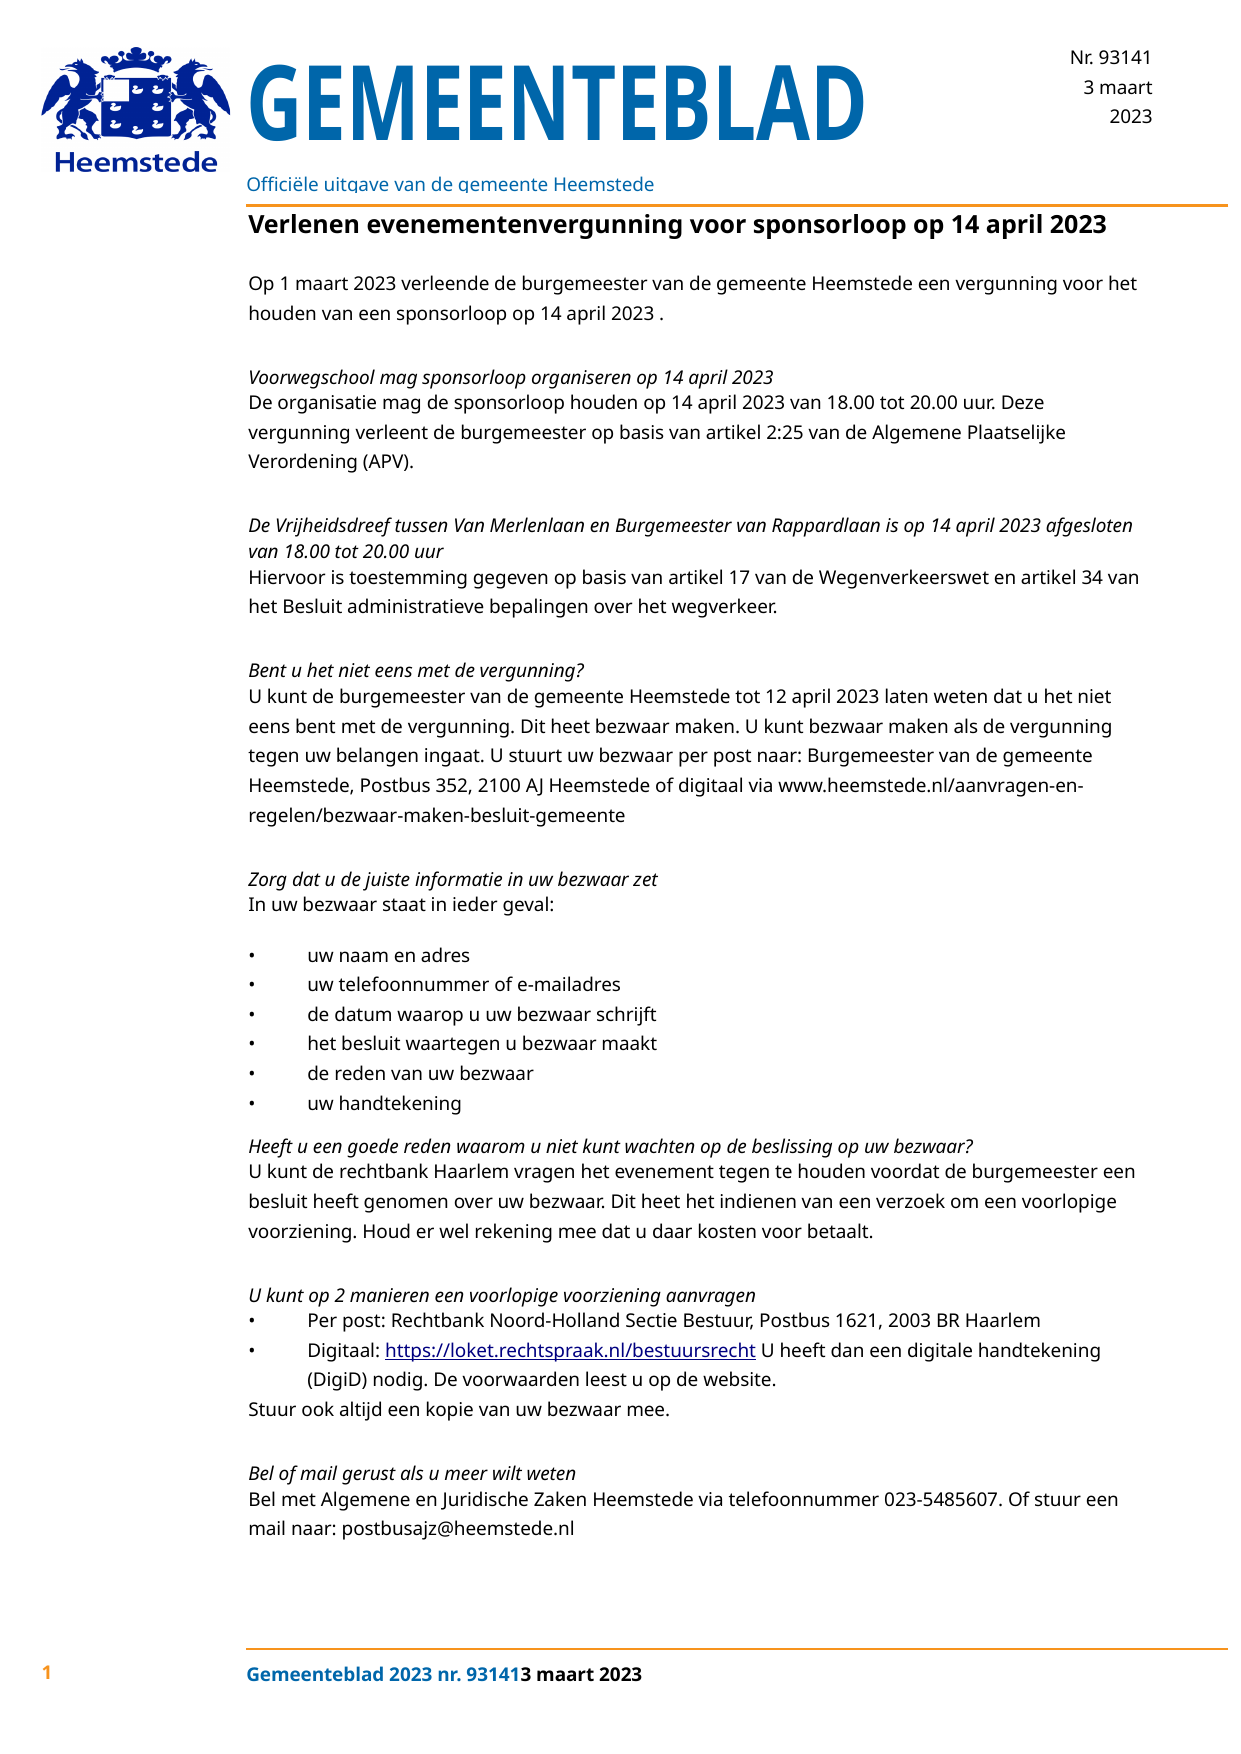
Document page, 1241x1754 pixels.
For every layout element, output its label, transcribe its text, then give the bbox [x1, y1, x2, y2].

text In uw bezwaar staat in ieder geval: [248, 891, 1152, 917]
text Voorwegschool mag sponsorloop organiseren op 14 april 2023 [248, 364, 1152, 389]
text Bel of mail gerust als u meer wilt weten [248, 1460, 1152, 1486]
text Bel met Algemene en Juridische Zaken Heemstede via telefoonnummer 023-5485607. Of stuur een mail naar: postbusajz@heemstede.nl [248, 1486, 1152, 1541]
text Hiervoor is toestemming gegeven op basis van artikel 17 van de Wegenverkeerswet en artikel 34 van het Besluit administratieve bepalingen over het wegverkeer. [248, 564, 1152, 619]
picture [41, 47, 231, 172]
text De Vrijheidsdreef tussen Van Merlenlaan en Burgemeester van Rappardlaan is op 14 april 2023 afgesloten van 18.00 tot 20.00 uur [248, 513, 1152, 564]
text U kunt de rechtbank Haarlem vragen het evenement tegen te houden voordat de burgemeester een besluit heeft genomen over uw bezwaar. Dit heet het indienen van een verzoek om een voorlopige voorziening. Houd er wel rekening mee dat u daar kosten voor betaalt. [248, 1159, 1152, 1243]
list uw telefoonnummer of e-mailadres [248, 971, 1152, 997]
text Stuur ook altijd een kopie van uw bezwaar mee. [248, 1396, 1152, 1422]
text Bent u het niet eens met de vergunning? [248, 658, 1152, 683]
list uw handtekening [248, 1090, 1152, 1116]
text Heeft u een goede reden waarom u niet kunt wachten op de beslissing op uw bezwaar? [248, 1133, 1152, 1159]
text Verlenen evenementenvergunning voor sponsorloop op 14 april 2023 [248, 207, 1152, 241]
text De organisatie mag de sponsorloop houden op 14 april 2023 van 18.00 tot 20.00 uur. Deze vergunning verleent de burgemeester op basis van artikel 2:25 van de Algemene Plaatselijke Verordening (APV). [248, 389, 1152, 474]
list Per post: Rechtbank Noord-Holland Sectie Bestuur, Postbus 1621, 2003 BR Haarlem [248, 1307, 1152, 1333]
text U kunt de burgemeester van de gemeente Heemstede tot 12 april 2023 laten weten dat u het niet eens bent met de vergunning. Dit heet bezwaar maken. U kunt bezwaar maken als de vergunning tegen uw belangen ingaat. U stuurt uw bezwaar per post naar: Burgemeester van de gemeente Heemstede, Postbus 352, 2100 AJ Heemstede of digitaal via www.heemstede.nl/aanvragen-en-regelen/bezwaar-maken-besluit-gemeente [248, 683, 1152, 827]
list het besluit waartegen u bezwaar maakt [248, 1031, 1152, 1056]
text Op 1 maart 2023 verleende de burgemeester van de gemeente Heemstede een vergunning voor het houden van een sponsorloop op 14 april 2023 . [248, 270, 1152, 326]
list Digitaal: https://loket.rechtspraak.nl/bestuursrecht U heeft dan een digitale handtekening (DigiD) nodig. De voorwaarden leest u op de website. [248, 1337, 1152, 1392]
list uw naam en adres [248, 942, 1152, 968]
text U kunt op 2 manieren een voorlopige voorziening aanvragen [248, 1282, 1152, 1307]
text Zorg dat u de juiste informatie in uw bezwaar zet [248, 866, 1152, 891]
list de datum waarop u uw bezwaar schrijft [248, 1001, 1152, 1027]
list de reden van uw bezwaar [248, 1060, 1152, 1086]
